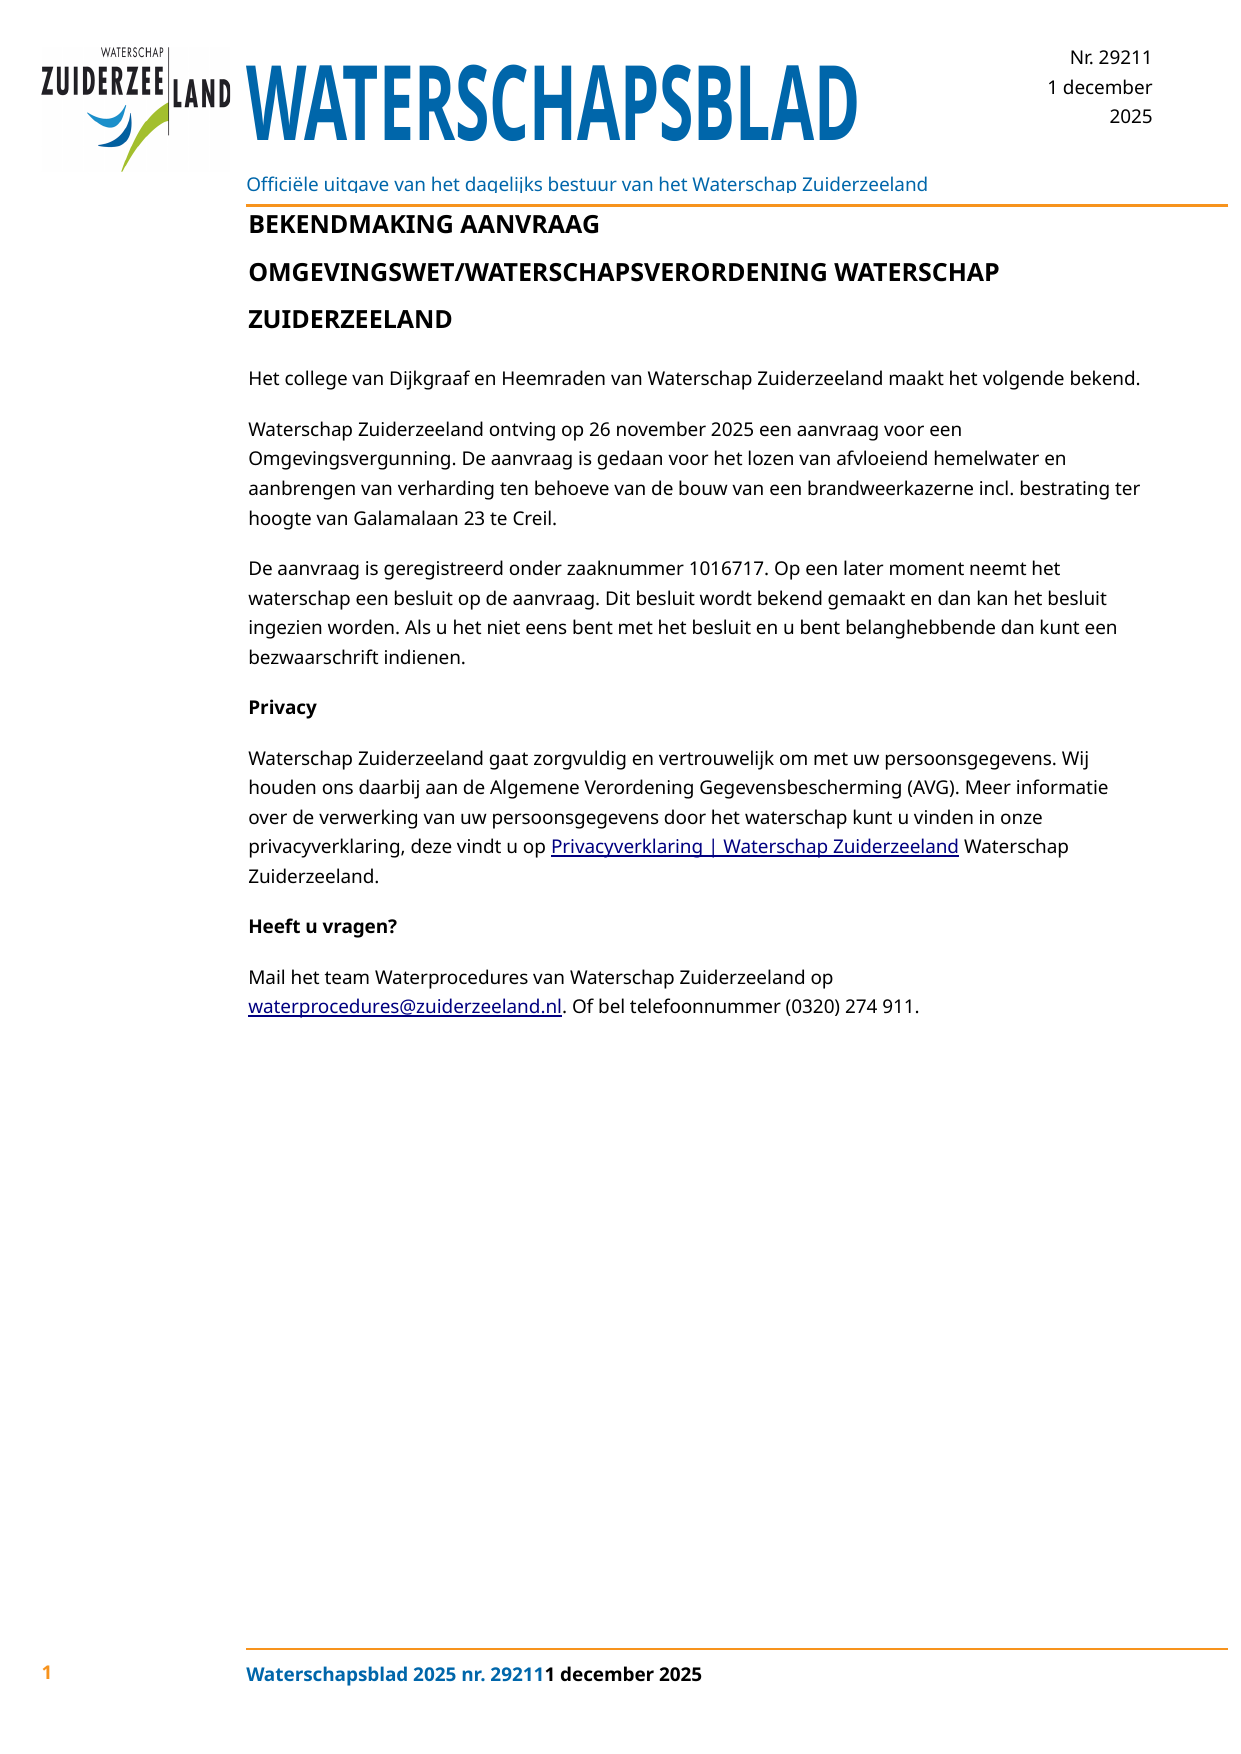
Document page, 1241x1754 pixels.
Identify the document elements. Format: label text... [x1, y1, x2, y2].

text Privacy [248, 694, 1152, 720]
text Heeft u vragen? [248, 913, 1152, 939]
text Mail het team Waterprocedures van Waterschap Zuiderzeeland op waterprocedures@zuiderzeeland.nl. Of bel telefoonnummer (0320) 274 911. [248, 964, 1152, 1019]
picture [41, 47, 231, 172]
text De aanvraag is geregistreerd onder zaaknummer 1016717. Op een later moment neemt het waterschap een besluit op de aanvraag. Dit besluit wordt bekend gemaakt en dan kan het besluit ingezien worden. Als u het niet eens bent met het besluit en u bent belanghebbende dan kunt een bezwaarschrift indienen. [248, 555, 1152, 669]
text Waterschap Zuiderzeeland gaat zorgvuldig en vertrouwelijk om met uw persoonsgegevens. Wij houden ons daarbij aan de Algemene Verordening Gegevensbescherming (AVG). Meer informatie over de verwerking van uw persoonsgegevens door het waterschap kunt u vinden in onze privacyverklaring, deze vindt u op Privacyverklaring | Waterschap Zuiderzeeland Waterschap Zuiderzeeland. [248, 745, 1152, 889]
text Het college van Dijkgraaf en Heemraden van Waterschap Zuiderzeeland maakt het volgende bekend. [248, 366, 1152, 391]
text Waterschap Zuiderzeeland ontving op 26 november 2025 een aanvraag voor een Omgevingsvergunning. De aanvraag is gedaan voor het lozen van afvloeiend hemelwater en aanbrengen van verharding ten behoeve van de bouw van een brandweerkazerne incl. bestrating ter hoogte van Galamalaan 23 te Creil. [248, 416, 1152, 530]
text BEKENDMAKING AANVRAAG OMGEVINGSWET/WATERSCHAPSVERORDENING WATERSCHAP ZUIDERZEELAND [248, 207, 1152, 336]
